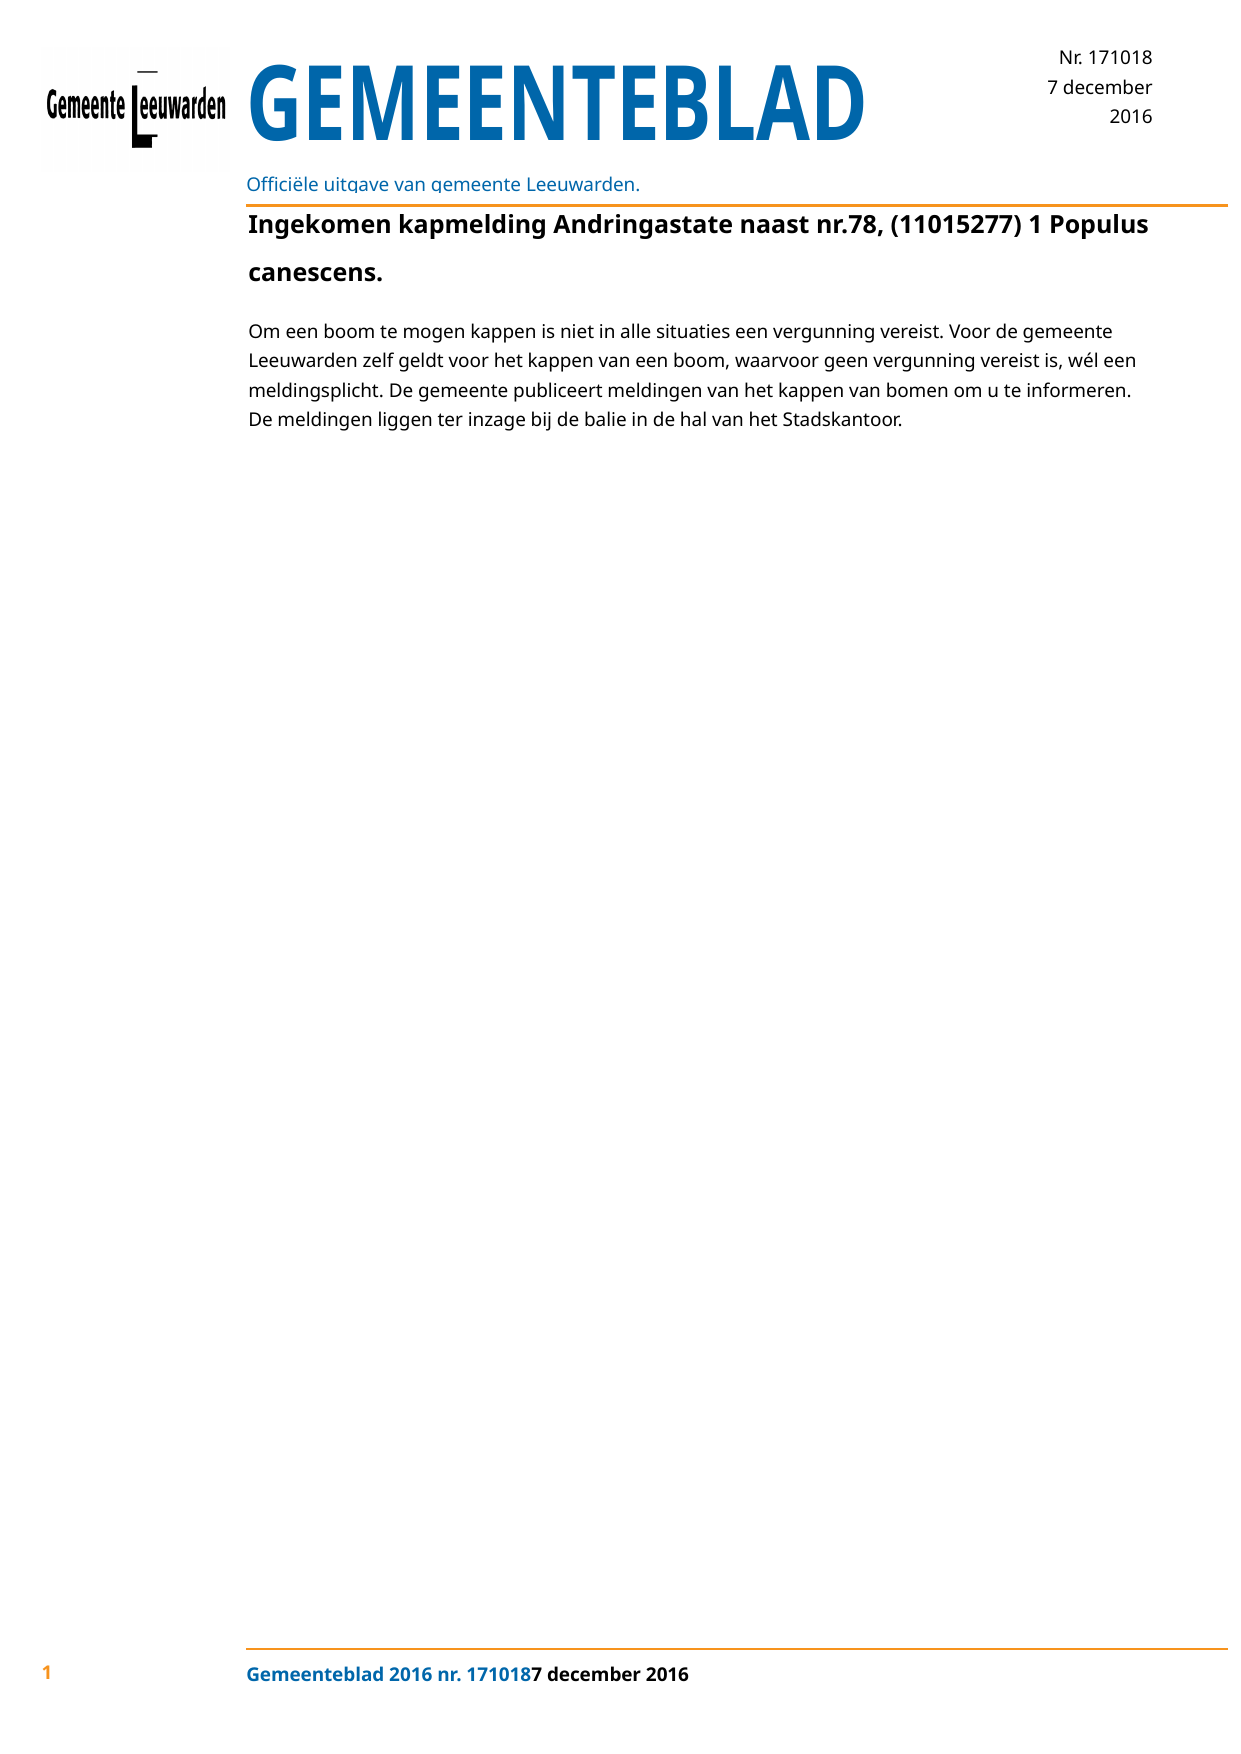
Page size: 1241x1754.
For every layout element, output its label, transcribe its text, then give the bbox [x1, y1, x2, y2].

text Ingekomen kapmelding Andringastate naast nr.78, (11015277) 1 Populus canescens. [248, 207, 1152, 288]
picture [41, 47, 231, 172]
text Om een boom te mogen kappen is niet in alle situaties een vergunning vereist. Voor de gemeente Leeuwarden zelf geldt voor het kappen van een boom, waarvoor geen vergunning vereist is, wél een meldingsplicht. De gemeente publiceert meldingen van het kappen van bomen om u te informeren. De meldingen liggen ter inzage bij de balie in de hal van het Stadskantoor. [248, 318, 1152, 432]
